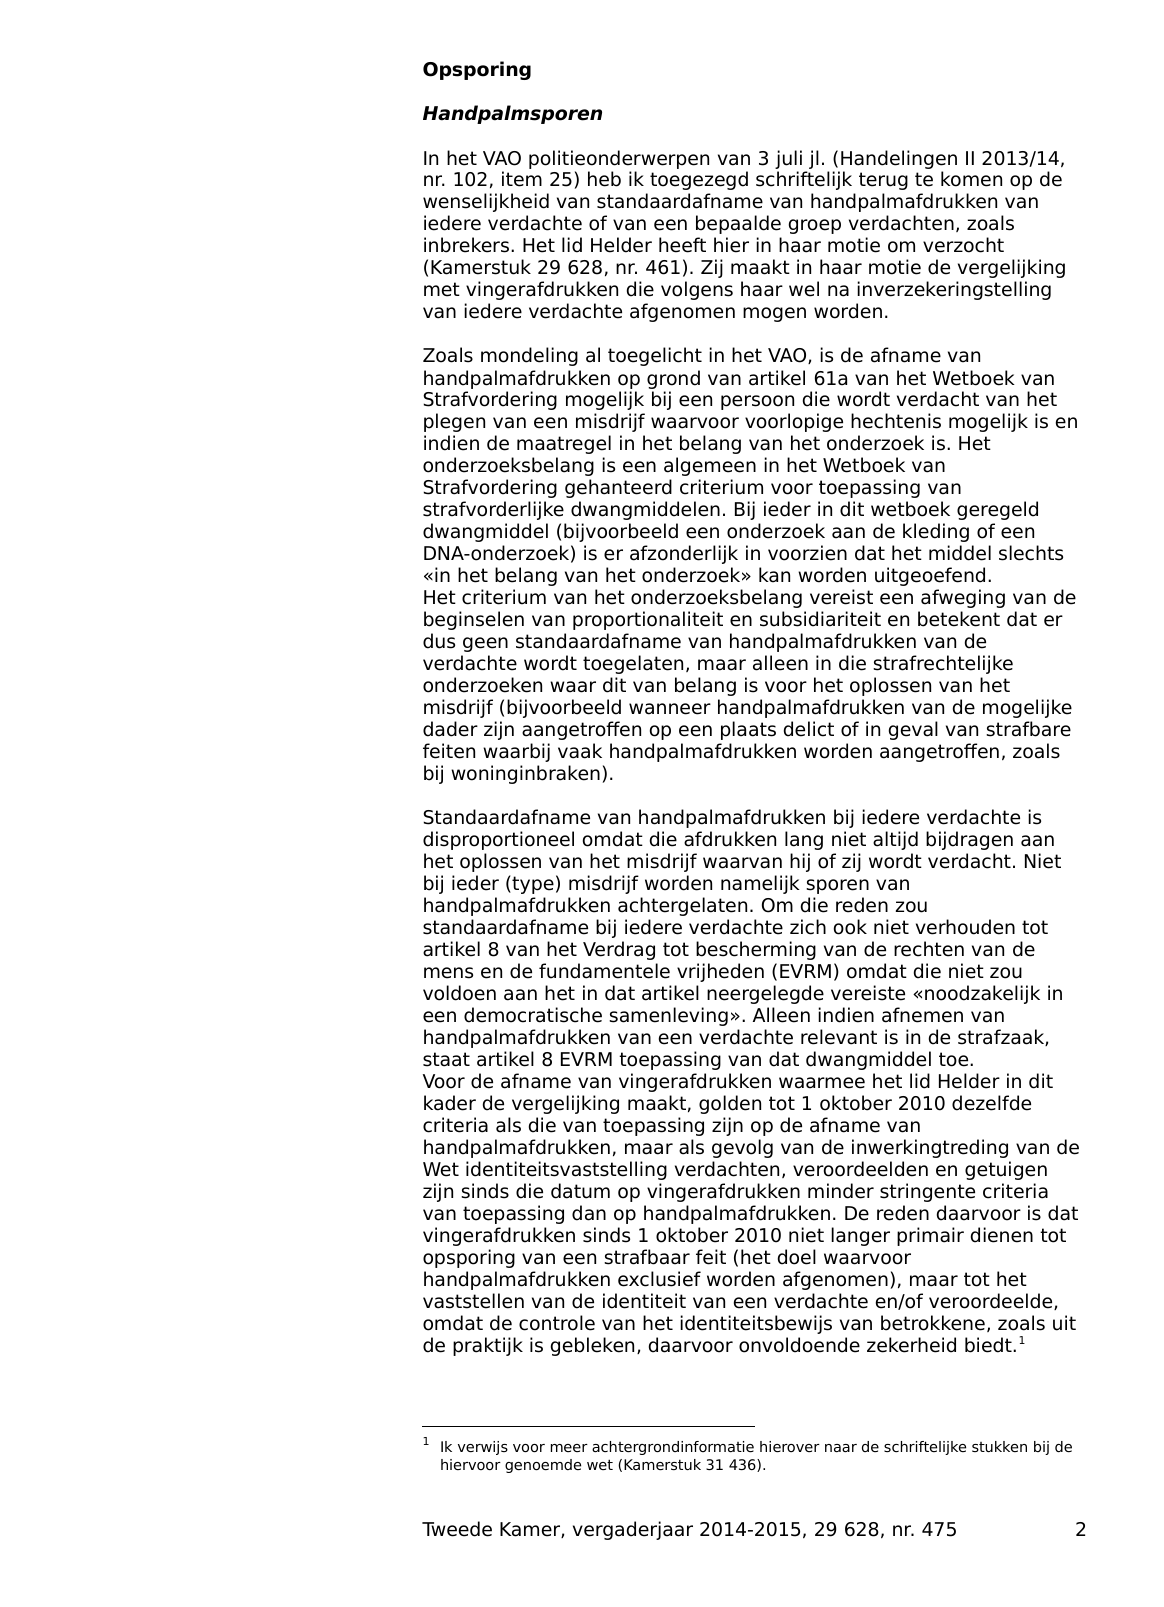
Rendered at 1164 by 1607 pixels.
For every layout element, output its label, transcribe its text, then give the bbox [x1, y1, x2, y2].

subtitle Opsporing [422, 59, 1087, 81]
text Standaardafname van handpalmafdrukken bij iedere verdachte is disproportioneel omdat die afdrukken lang niet altijd bijdragen aan het oplossen van het misdrijf waarvan hij of zij wordt verdacht. Niet bij ieder (type) misdrijf worden namelijk sporen van handpalmafdrukken achtergelaten. Om die reden zou standaardafname bij iedere verdachte zich ook niet verhouden tot artikel 8 van het Verdrag tot bescherming van de rechten van de mens en de fundamentele vrijheden (EVRM) omdat die niet zou voldoen aan het in dat artikel neergelegde vereiste «noodzakelijk in een democratische samenleving». Alleen indien afnemen van handpalmafdrukken van een verdachte relevant is in de strafzaak, staat artikel 8 EVRM toepassing van dat dwangmiddel toe. [422, 807, 1087, 1071]
subtitle Handpalmsporen [422, 103, 1087, 125]
text Zoals mondeling al toegelicht in het VAO, is de afname van handpalmafdrukken op grond van artikel 61a van het Wetboek van Strafvordering mogelijk bij een persoon die wordt verdacht van het plegen van een misdrijf waarvoor voorlopige hechtenis mogelijk is en indien de maatregel in het belang van het onderzoek is. Het onderzoeksbelang is een algemeen in het Wetboek van Strafvordering gehanteerd criterium voor toepassing van strafvorderlijke dwangmiddelen. Bij ieder in dit wetboek geregeld dwangmiddel (bijvoorbeeld een onderzoek aan de kleding of een DNA-onderzoek) is er afzonderlijk in voorzien dat het middel slechts «in het belang van het onderzoek» kan worden uitgeoefend. [422, 345, 1087, 587]
text Ik verwijs voor meer achtergrondinformatie hierover naar de schriftelijke stukken bij de hiervoor genoemde wet (Kamerstuk 31 436). [422, 1435, 1087, 1474]
text In het VAO politieonderwerpen van 3 juli jl. (Handelingen II 2013/14, nr. 102, item 25) heb ik toegezegd schriftelijk terug te komen op de wenselijkheid van standaardafname van handpalmafdrukken van iedere verdachte of van een bepaalde groep verdachten, zoals inbrekers. Het lid Helder heeft hier in haar motie om verzocht (Kamerstuk 29 628, nr. 461). Zij maakt in haar motie de vergelijking met vingerafdrukken die volgens haar wel na inverzekeringstelling van iedere verdachte afgenomen mogen worden. [422, 147, 1087, 323]
text Voor de afname van vingerafdrukken waarmee het lid Helder in dit kader de vergelijking maakt, golden tot 1 oktober 2010 dezelfde criteria als die van toepassing zijn op de afname van handpalmafdrukken, maar als gevolg van de inwerkingtreding van de Wet identiteitsvaststelling verdachten, veroordeelden en getuigen zijn sinds die datum op vingerafdrukken minder stringente criteria van toepassing dan op handpalmafdrukken. De reden daarvoor is dat vingerafdrukken sinds 1 oktober 2010 niet langer primair dienen tot opsporing van een strafbaar feit (het doel waarvoor handpalmafdrukken exclusief worden afgenomen), maar tot het vaststellen van de identiteit van een verdachte en/of veroordeelde, omdat de controle van het identiteitsbewijs van betrokkene, zoals uit de praktijk is gebleken, daarvoor onvoldoende zekerheid biedt. [422, 1071, 1087, 1357]
text Het criterium van het onderzoeksbelang vereist een afweging van de beginselen van proportionaliteit en subsidiariteit en betekent dat er dus geen standaardafname van handpalmafdrukken van de verdachte wordt toegelaten, maar alleen in die strafrechtelijke onderzoeken waar dit van belang is voor het oplossen van het misdrijf (bijvoorbeeld wanneer handpalmafdrukken van de mogelijke dader zijn aangetroffen op een plaats delict of in geval van strafbare feiten waarbij vaak handpalmafdrukken worden aangetroffen, zoals bij woninginbraken). [422, 587, 1087, 785]
